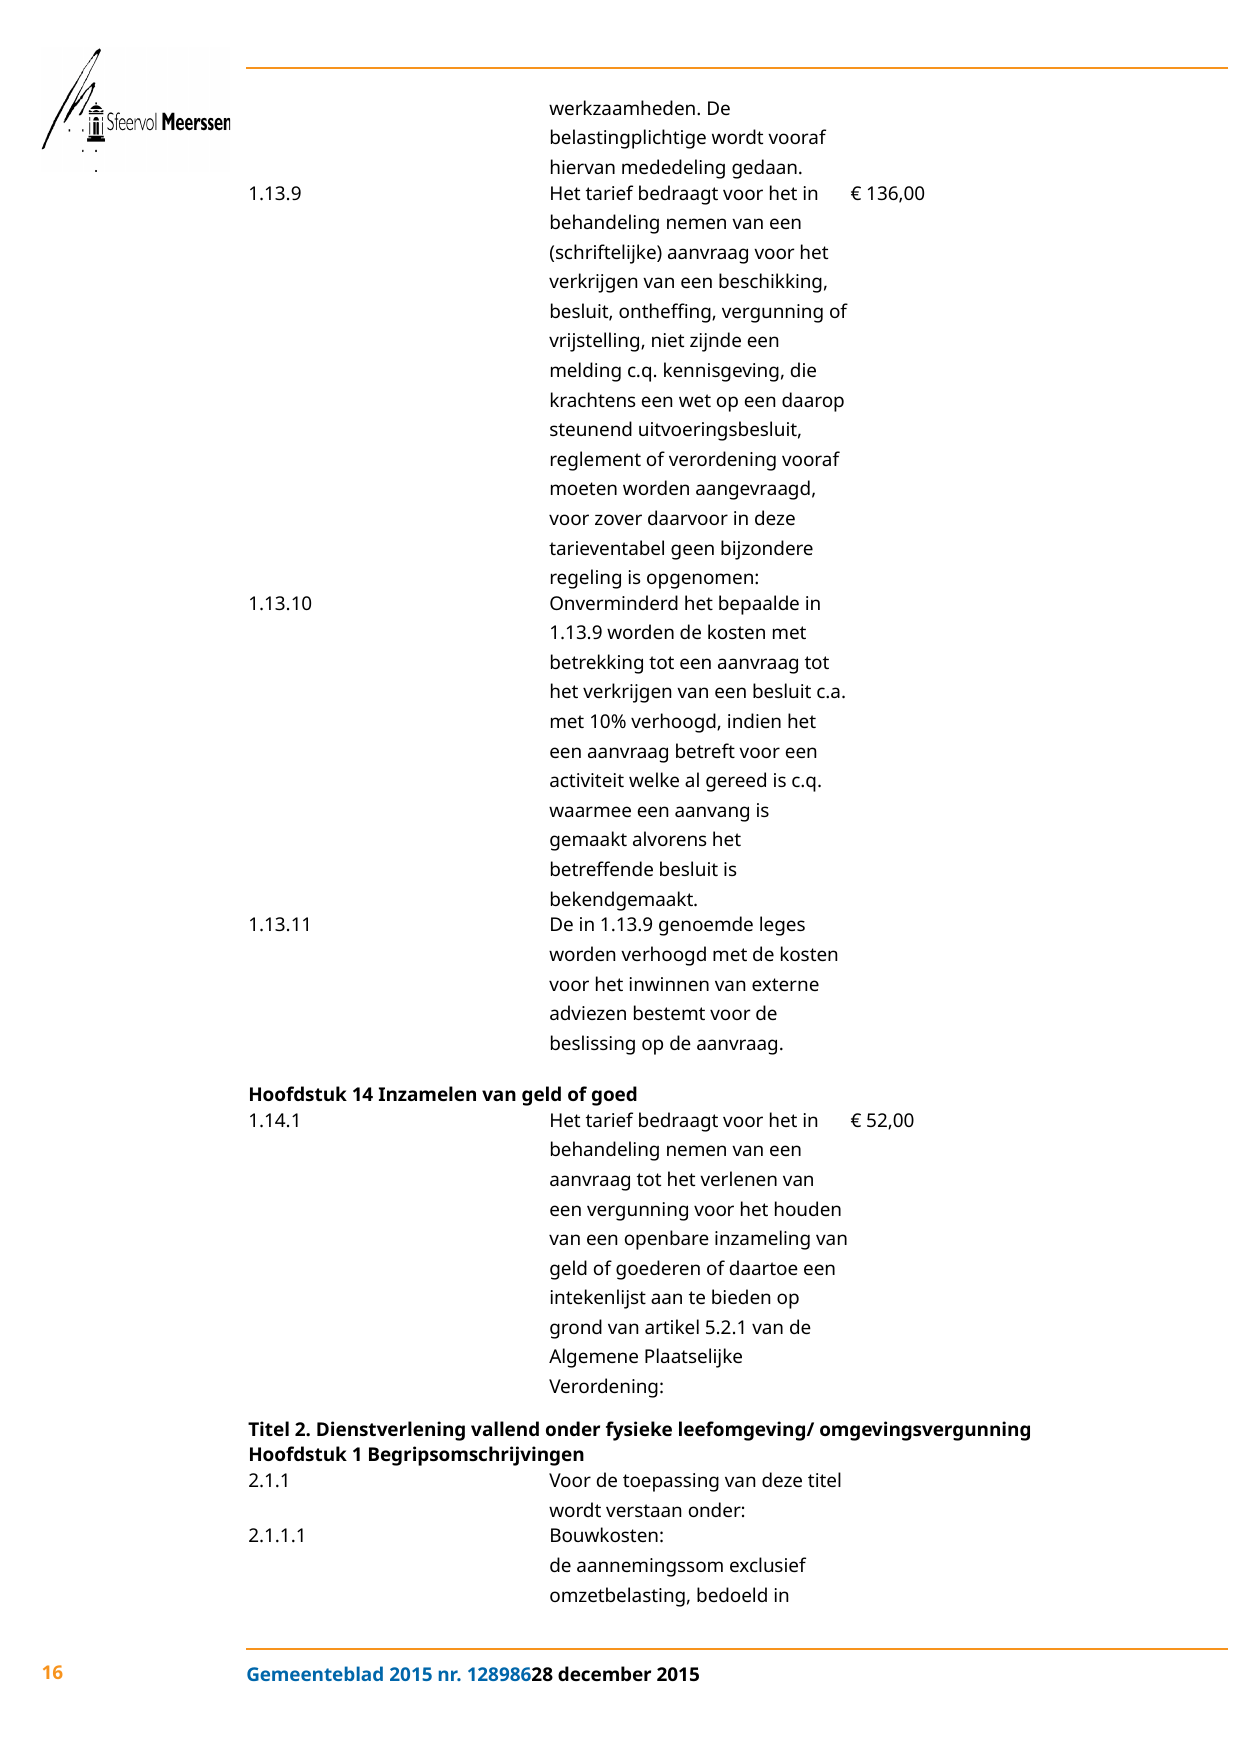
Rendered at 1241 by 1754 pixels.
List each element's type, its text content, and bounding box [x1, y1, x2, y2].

table_cell [850, 912, 1152, 1056]
table_cell [850, 1056, 1152, 1081]
table_cell Voor de toepassing van deze titel wordt verstaan onder: [549, 1468, 850, 1523]
table_cell Onverminderd het bepaalde in 1.13.9 worden de kosten met betrekking tot een aanvraag tot het verkrijgen van een besluit c.a. met 10% verhoogd, indien het een aanvraag betreft voor een activiteit welke al gereed is c.q. waarmee een aanvang is gemaakt alvorens het betreffende besluit is bekendgemaakt. [549, 590, 850, 912]
table_cell 1.14.1 [248, 1107, 549, 1399]
table_cell [850, 95, 1152, 180]
table_cell 1.13.9 [248, 180, 549, 590]
table_cell [850, 590, 1152, 912]
table_cell 1.13.10 [248, 590, 549, 912]
table_cell Het tarief bedraagt voor het in behandeling nemen van een aanvraag tot het verlenen van een vergunning voor het houden van een openbare inzameling van geld of goederen of daartoe een intekenlijst aan te bieden op grond van artikel 5.2.1 van de Algemene Plaatselijke Verordening: [549, 1107, 850, 1399]
table_header Hoofdstuk 1 Begripsomschrijvingen [248, 1442, 1152, 1467]
table_cell Hoofdstuk 14 Inzamelen van geld of goed [248, 1081, 1152, 1107]
table_cell [850, 1468, 1152, 1523]
table_cell [850, 1523, 1152, 1608]
table_cell € 52,00 [850, 1107, 1152, 1399]
table_cell [248, 1056, 549, 1081]
table_cell 2.1.1 [248, 1468, 549, 1523]
table_cell 1.13.11 [248, 912, 549, 1056]
table_cell € 136,00 [850, 180, 1152, 590]
table_cell [549, 1056, 850, 1081]
table_cell [248, 95, 549, 180]
picture [41, 47, 231, 172]
text Titel 2. Dienstverlening vallend onder fysieke leefomgeving/ omgevingsvergunning [248, 1416, 1152, 1442]
table_cell Bouwkosten: de aannemingssom exclusief omzetbelasting, bedoeld in [549, 1523, 850, 1608]
table_cell werkzaamheden. De belastingplichtige wordt vooraf hiervan mededeling gedaan. [549, 95, 850, 180]
table_cell Het tarief bedraagt voor het in behandeling nemen van een (schriftelijke) aanvraag voor het verkrijgen van een beschikking, besluit, ontheffing, vergunning of vrijstelling, niet zijnde een melding c.q. kennisgeving, die krachtens een wet op een daarop steunend uitvoeringsbesluit, reglement of verordening vooraf moeten worden aangevraagd, voor zover daarvoor in deze tarieventabel geen bijzondere regeling is opgenomen: [549, 180, 850, 590]
table_cell De in 1.13.9 genoemde leges worden verhoogd met de kosten voor het inwinnen van externe adviezen bestemt voor de beslissing op de aanvraag. [549, 912, 850, 1056]
table_cell 2.1.1.1 [248, 1523, 549, 1608]
